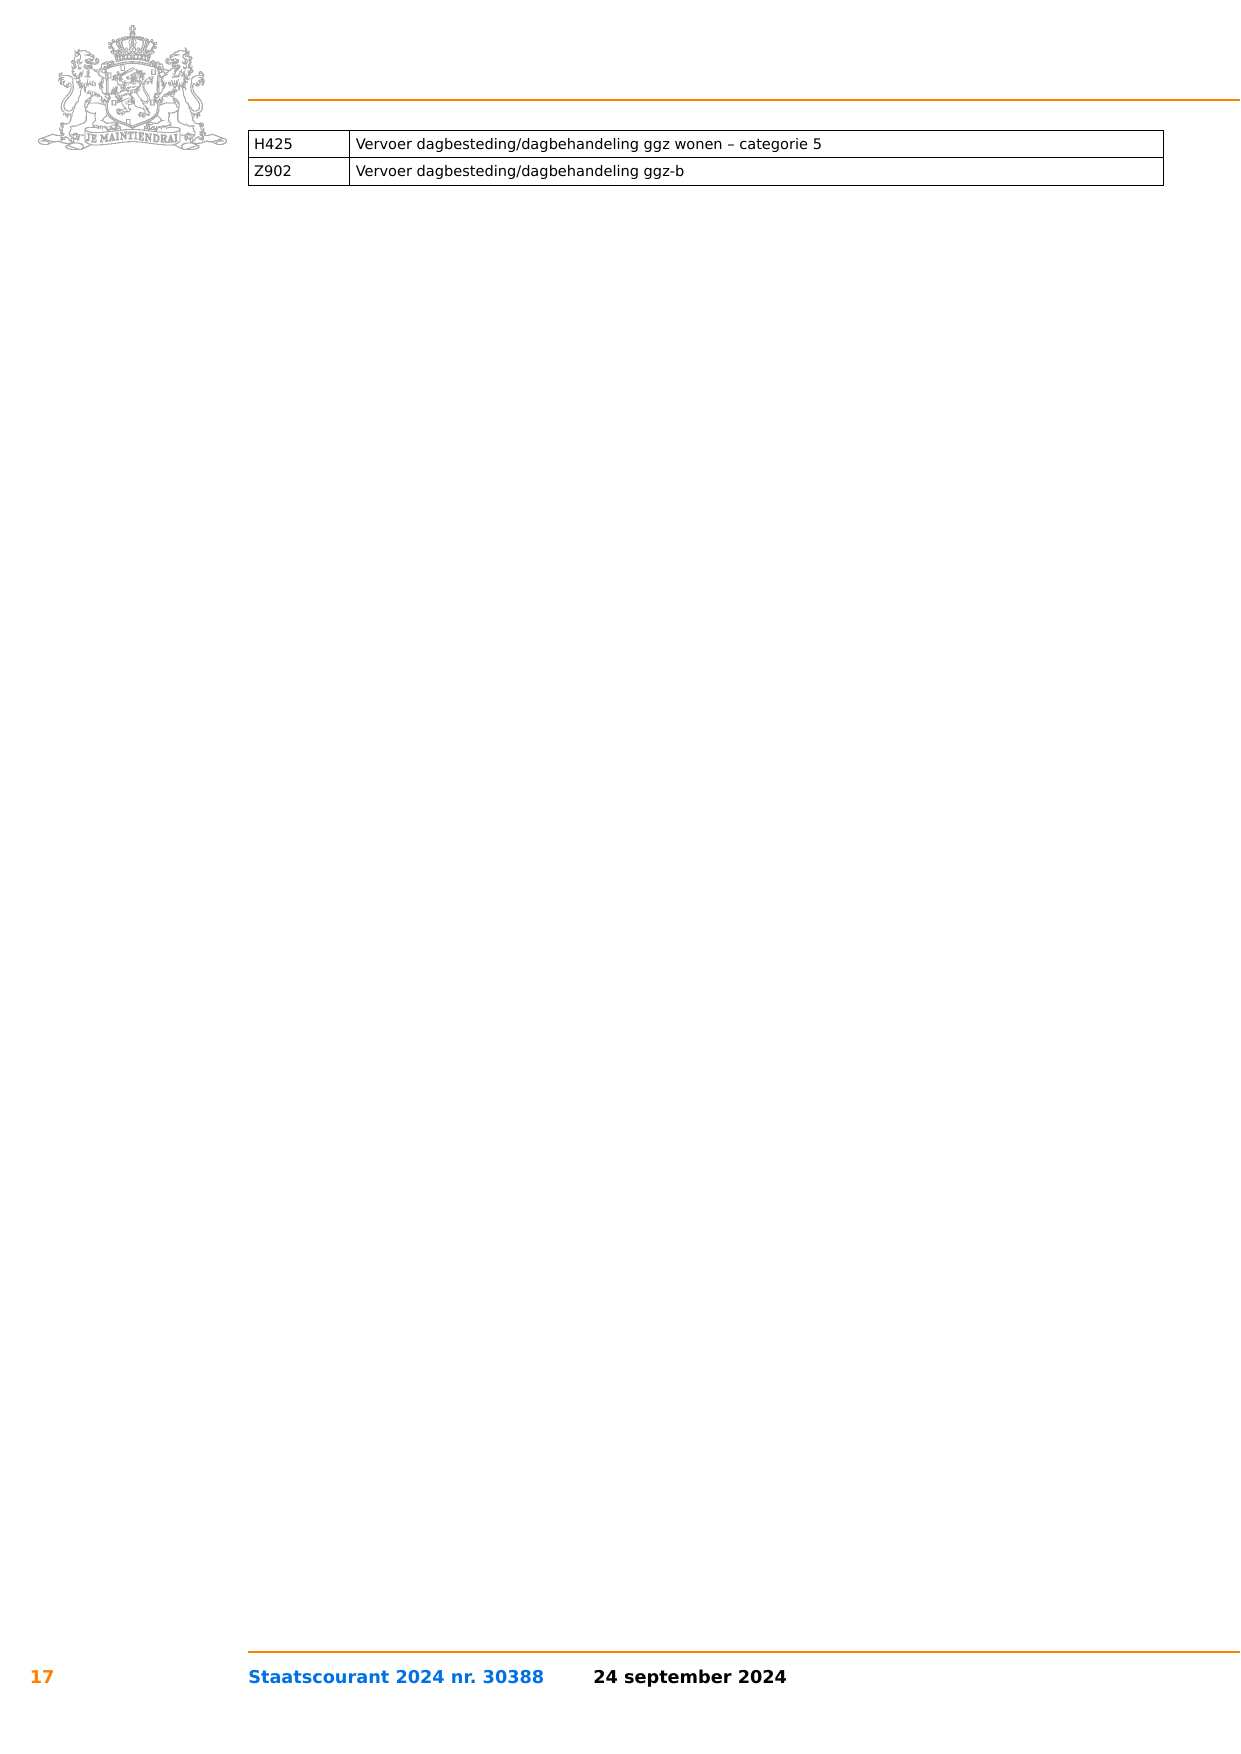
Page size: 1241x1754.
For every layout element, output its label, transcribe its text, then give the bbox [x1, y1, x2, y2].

table_cell Z902 [249, 158, 349, 185]
table_cell Vervoer dagbesteding/dagbehandeling ggz wonen – categorie 5 [350, 131, 1163, 157]
table_cell Vervoer dagbesteding/dagbehandeling ggz-b [350, 158, 1163, 185]
picture [38, 25, 227, 150]
table_cell H425 [249, 131, 349, 157]
